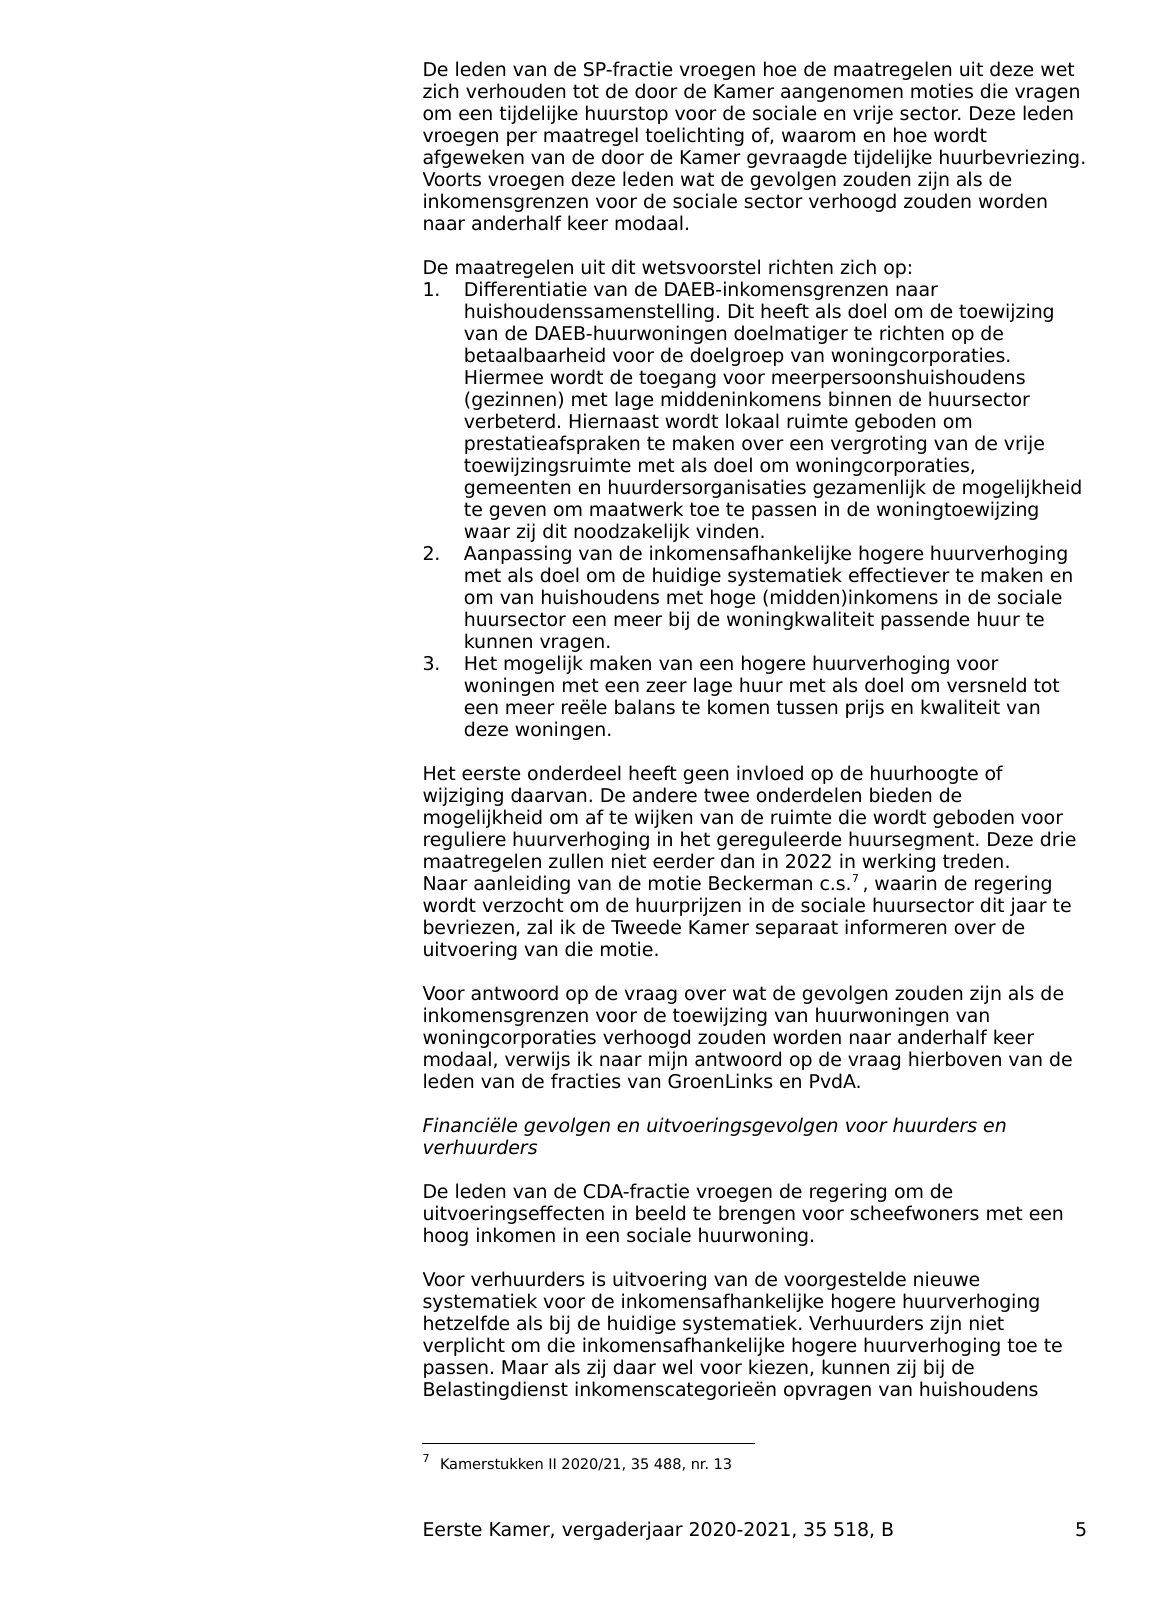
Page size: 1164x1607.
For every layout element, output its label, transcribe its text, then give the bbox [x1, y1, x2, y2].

text 1. Differentiatie van de DAEB-inkomensgrenzen naar huishoudenssamenstelling. Dit heeft als doel om de toewijzing van de DAEB-huurwoningen doelmatiger te richten op de betaalbaarheid voor de doelgroep van woningcorporaties. Hiermee wordt de toegang voor meerpersoonshuishoudens (gezinnen) met lage middeninkomens binnen de huursector verbeterd. Hiernaast wordt lokaal ruimte geboden om prestatieafspraken te maken over een vergroting van de vrije toewijzingsruimte met als doel om woningcorporaties, gemeenten en huurdersorganisaties gezamenlijk de mogelijkheid te geven om maatwerk toe te passen in de woningtoewijzing waar zij dit noodzakelijk vinden. [422, 279, 1087, 543]
text De leden van de CDA-fractie vroegen de regering om de uitvoeringseffecten in beeld te brengen voor scheefwoners met een hoog inkomen in een sociale huurwoning. [422, 1181, 1087, 1247]
text De maatregelen uit dit wetsvoorstel richten zich op: [422, 257, 1087, 279]
text Voorts vroegen deze leden wat de gevolgen zouden zijn als de inkomensgrenzen voor de sociale sector verhoogd zouden worden naar anderhalf keer modaal. [422, 169, 1087, 235]
text Voor verhuurders is uitvoering van de voorgestelde nieuwe systematiek voor de inkomensafhankelijke hogere huurverhoging hetzelfde als bij de huidige systematiek. Verhuurders zijn niet verplicht om die inkomensafhankelijke hogere huurverhoging toe te passen. Maar als zij daar wel voor kiezen, kunnen zij bij de Belastingdienst inkomenscategorieën opvragen van huishoudens [422, 1269, 1087, 1401]
subtitle Financiële gevolgen en uitvoeringsgevolgen voor huurders en verhuurders [422, 1115, 1087, 1159]
text Het eerste onderdeel heeft geen invloed op de huurhoogte of wijziging daarvan. De andere twee onderdelen bieden de mogelijkheid om af te wijken van de ruimte die wordt geboden voor reguliere huurverhoging in het gereguleerde huursegment. Deze drie maatregelen zullen niet eerder dan in 2022 in werking treden. [422, 763, 1087, 873]
text Voor antwoord op de vraag over wat de gevolgen zouden zijn als de inkomensgrenzen voor de toewijzing van huurwoningen van woningcorporaties verhoogd zouden worden naar anderhalf keer modaal, verwijs ik naar mijn antwoord op de vraag hierboven van de leden van de fracties van GroenLinks en PvdA. [422, 983, 1087, 1093]
text 2. Aanpassing van de inkomensafhankelijke hogere huurverhoging met als doel om de huidige systematiek effectiever te maken en om van huishoudens met hoge (midden)inkomens in de sociale huursector een meer bij de woningkwaliteit passende huur te kunnen vragen. [422, 543, 1087, 653]
text 3. Het mogelijk maken van een hogere huurverhoging voor woningen met een zeer lage huur met als doel om versneld tot een meer reële balans te komen tussen prijs en kwaliteit van deze woningen. [422, 653, 1087, 741]
text Naar aanleiding van de motie Beckerman c.s., waarin de regering wordt verzocht om de huurprijzen in de sociale huursector dit jaar te bevriezen, zal ik de Tweede Kamer separaat informeren over de uitvoering van die motie. [422, 873, 1087, 961]
text De leden van de SP-fractie vroegen hoe de maatregelen uit deze wet zich verhouden tot de door de Kamer aangenomen moties die vragen om een tijdelijke huurstop voor de sociale en vrije sector. Deze leden vroegen per maatregel toelichting of, waarom en hoe wordt afgeweken van de door de Kamer gevraagde tijdelijke huurbevriezing. [422, 59, 1087, 169]
text Kamerstukken II 2020/21, 35 488, nr. 13 [422, 1452, 1087, 1474]
